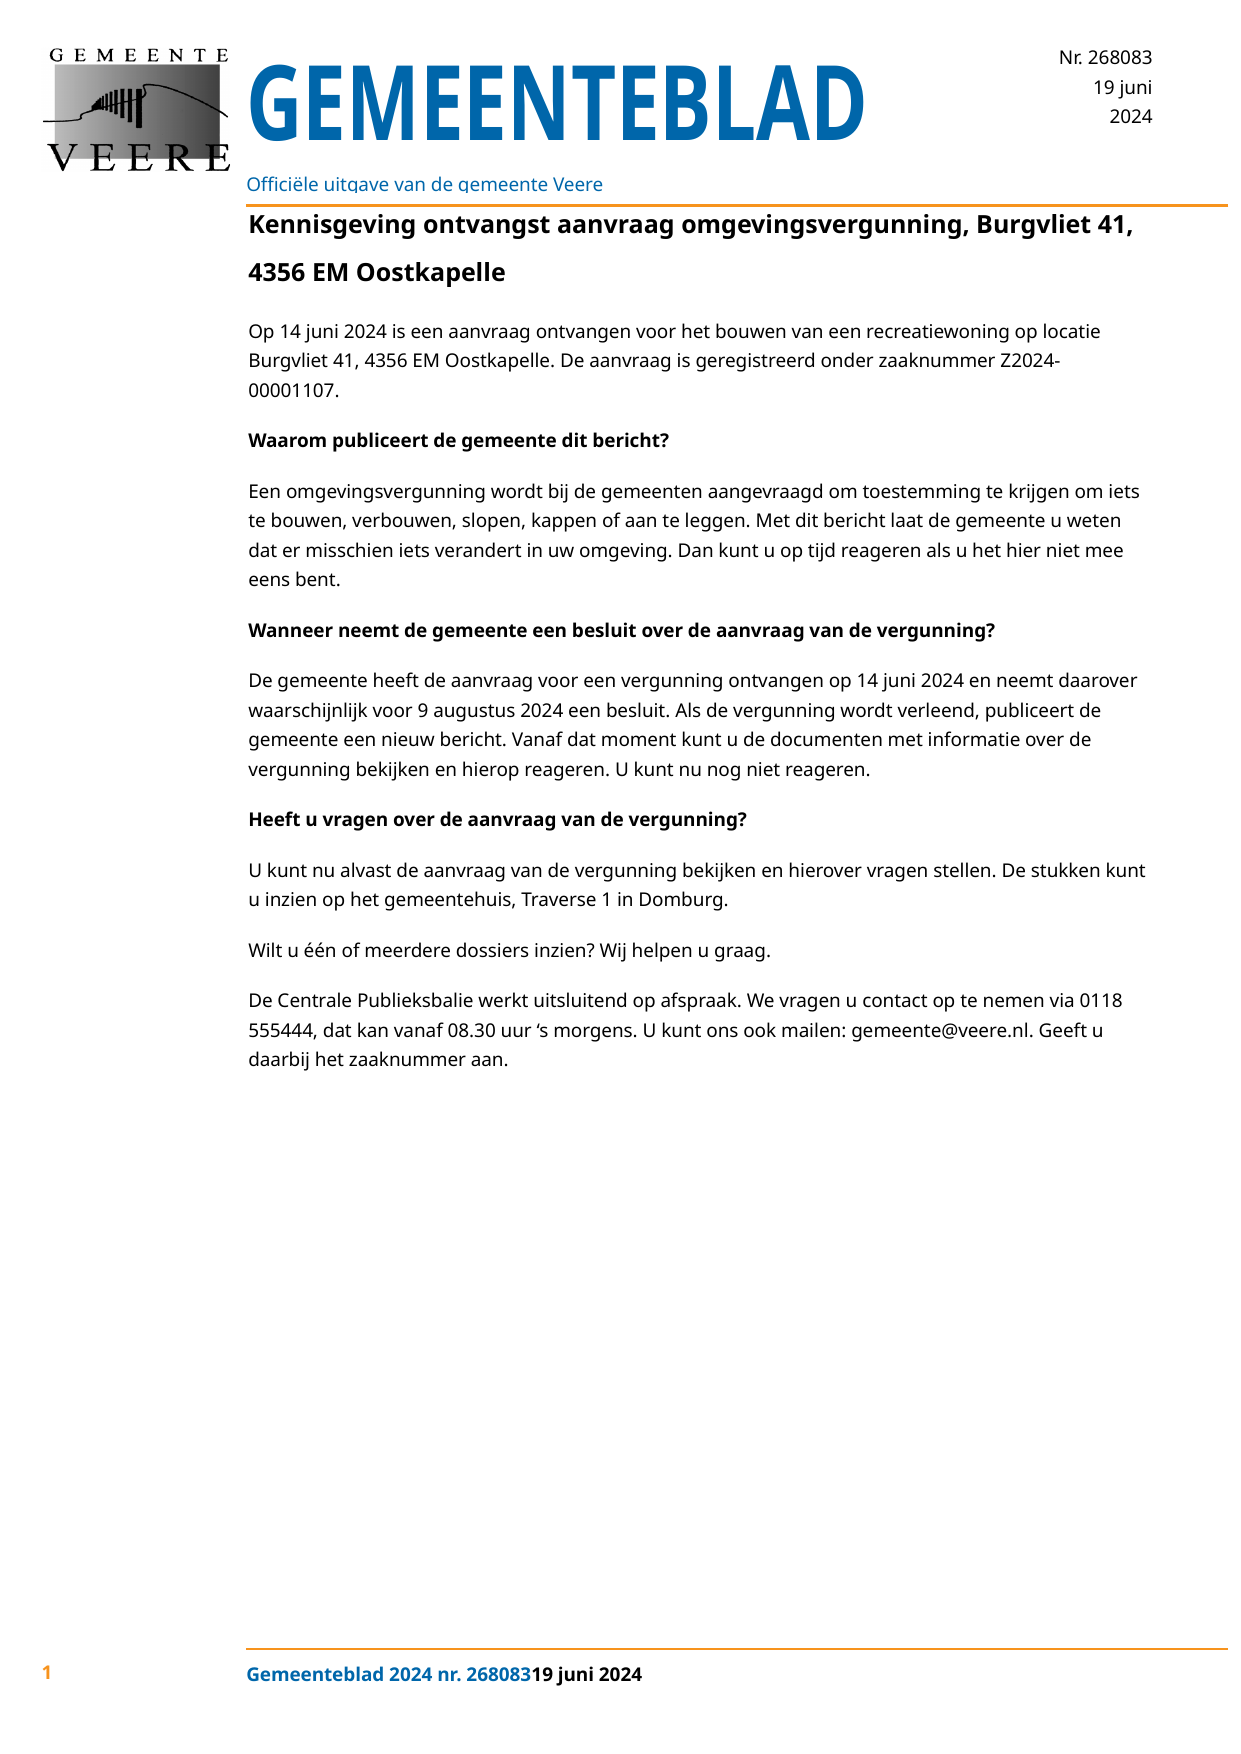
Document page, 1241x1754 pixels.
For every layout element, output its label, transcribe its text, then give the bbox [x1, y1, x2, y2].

text Wanneer neemt de gemeente een besluit over de aanvraag van de vergunning? [248, 617, 1152, 643]
text Op 14 juni 2024 is een aanvraag ontvangen voor het bouwen van een recreatiewoning op locatie Burgvliet 41, 4356 EM Oostkapelle. De aanvraag is geregistreerd onder zaaknummer Z2024-00001107. [248, 318, 1152, 403]
text Een omgevingsvergunning wordt bij de gemeenten aangevraagd om toestemming te krijgen om iets te bouwen, verbouwen, slopen, kappen of aan te leggen. Met dit bericht laat de gemeente u weten dat er misschien iets verandert in uw omgeving. Dan kunt u op tijd reageren als u het hier niet mee eens bent. [248, 478, 1152, 592]
text Kennisgeving ontvangst aanvraag omgevingsvergunning, Burgvliet 41, 4356 EM Oostkapelle [248, 207, 1152, 288]
text Waarom publiceert de gemeente dit bericht? [248, 427, 1152, 453]
text U kunt nu alvast de aanvraag van de vergunning bekijken en hierover vragen stellen. De stukken kunt u inzien op het gemeentehuis, Traverse 1 in Domburg. [248, 857, 1152, 912]
text De gemeente heeft de aanvraag voor een vergunning ontvangen op 14 juni 2024 en neemt daarover waarschijnlijk voor 9 augustus 2024 een besluit. Als de vergunning wordt verleend, publiceert de gemeente een nieuw bericht. Vanaf dat moment kunt u de documenten met informatie over de vergunning bekijken en hierop reageren. U kunt nu nog niet reageren. [248, 667, 1152, 782]
text De Centrale Publieksbalie werkt uitsluitend op afspraak. We vragen u contact op te nemen via 0118 555444, dat kan vanaf 08.30 uur ‘s morgens. U kunt ons ook mailen: gemeente@veere.nl. Geeft u daarbij het zaaknummer aan. [248, 987, 1152, 1072]
picture [41, 47, 231, 172]
text Wilt u één of meerdere dossiers inzien? Wij helpen u graag. [248, 937, 1152, 963]
text Heeft u vragen over de aanvraag van de vergunning? [248, 807, 1152, 832]
